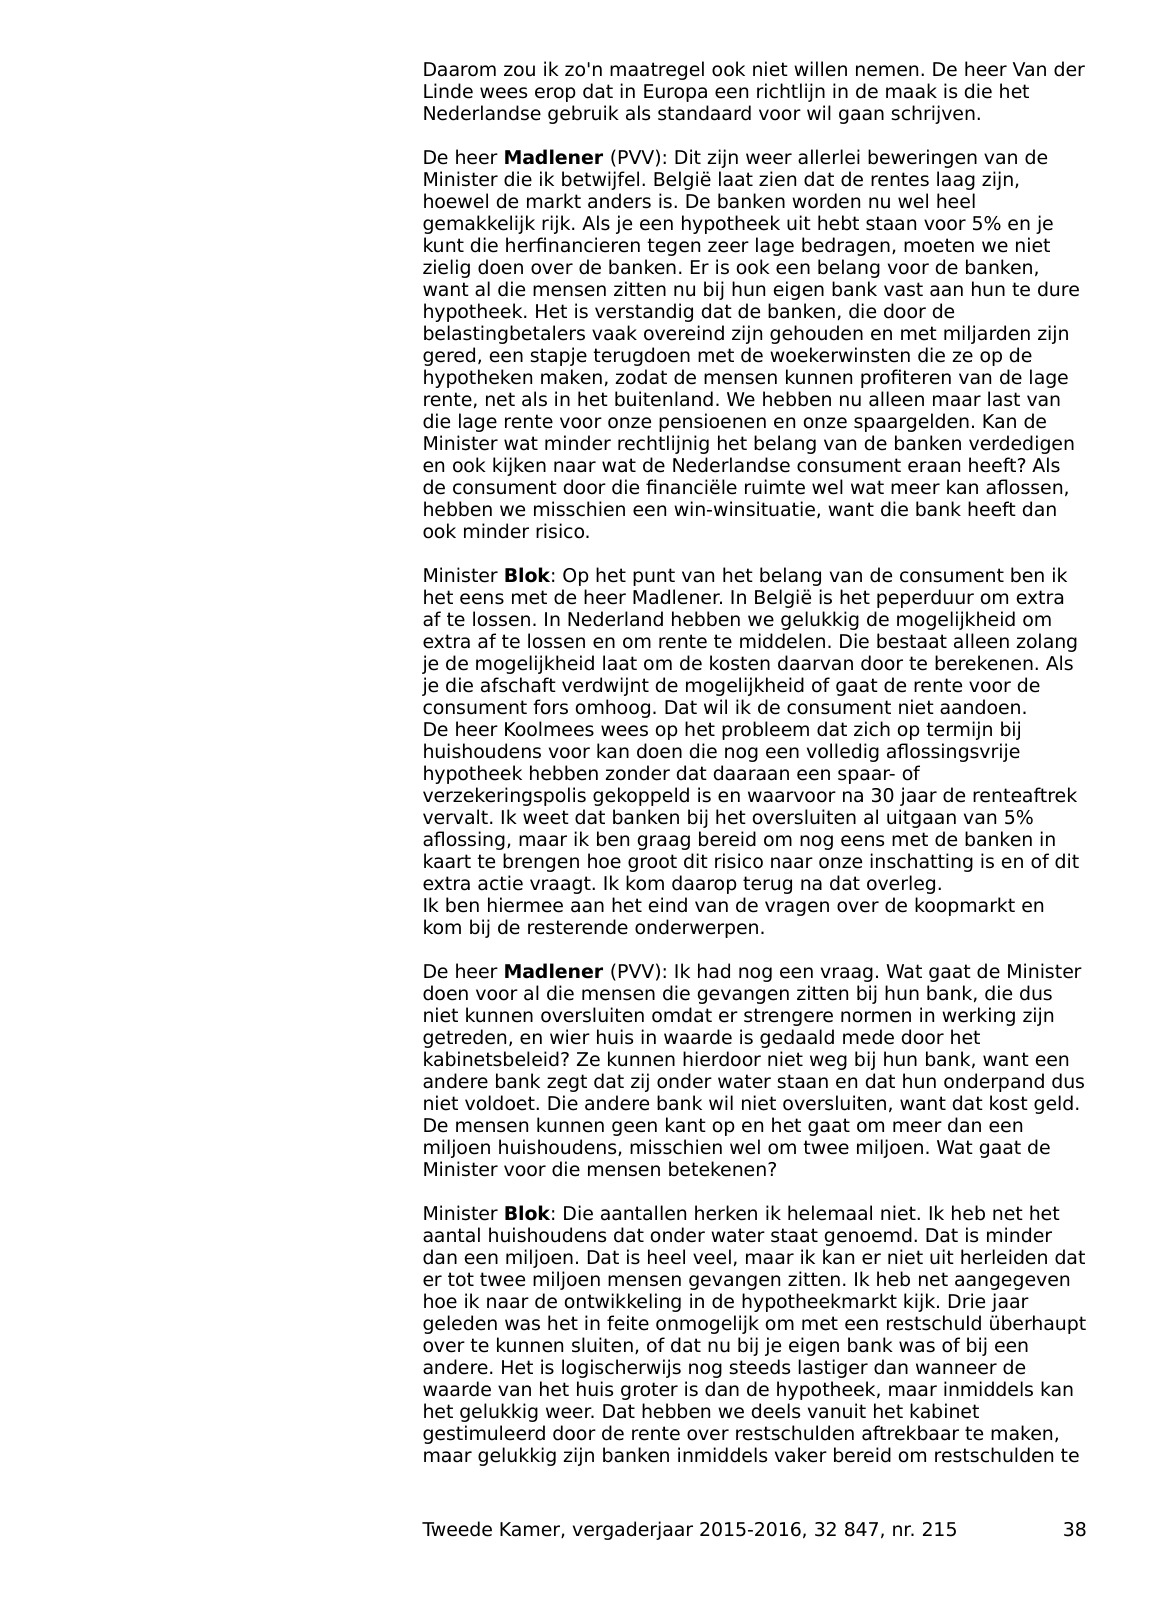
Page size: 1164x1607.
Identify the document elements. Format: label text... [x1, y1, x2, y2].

text Daarom zou ik zo'n maatregel ook niet willen nemen. De heer Van der Linde wees erop dat in Europa een richtlijn in de maak is die het Nederlandse gebruik als standaard voor wil gaan schrijven. [422, 59, 1087, 125]
text De heer Madlener (PVV): Dit zijn weer allerlei beweringen van de Minister die ik betwijfel. België laat zien dat de rentes laag zijn, hoewel de markt anders is. De banken worden nu wel heel gemakkelijk rijk. Als je een hypotheek uit hebt staan voor 5% en je kunt die herfinancieren tegen zeer lage bedragen, moeten we niet zielig doen over de banken. Er is ook een belang voor de banken, want al die mensen zitten nu bij hun eigen bank vast aan hun te dure hypotheek. Het is verstandig dat de banken, die door de belastingbetalers vaak overeind zijn gehouden en met miljarden zijn gered, een stapje terugdoen met de woekerwinsten die ze op de hypotheken maken, zodat de mensen kunnen profiteren van de lage rente, net als in het buitenland. We hebben nu alleen maar last van die lage rente voor onze pensioenen en onze spaargelden. Kan de Minister wat minder rechtlijnig het belang van de banken verdedigen en ook kijken naar wat de Nederlandse consument eraan heeft? Als de consument door die financiële ruimte wel wat meer kan aflossen, hebben we misschien een win-winsituatie, want die bank heeft dan ook minder risico. [422, 147, 1087, 543]
text De heer Koolmees wees op het probleem dat zich op termijn bij huishoudens voor kan doen die nog een volledig aflossingsvrije hypotheek hebben zonder dat daaraan een spaar- of verzekeringspolis gekoppeld is en waarvoor na 30 jaar de renteaftrek vervalt. Ik weet dat banken bij het oversluiten al uitgaan van 5% aflossing, maar ik ben graag bereid om nog eens met de banken in kaart te brengen hoe groot dit risico naar onze inschatting is en of dit extra actie vraagt. Ik kom daarop terug na dat overleg. [422, 719, 1087, 895]
text Minister Blok: Die aantallen herken ik helemaal niet. Ik heb net het aantal huishoudens dat onder water staat genoemd. Dat is minder dan een miljoen. Dat is heel veel, maar ik kan er niet uit herleiden dat er tot twee miljoen mensen gevangen zitten. Ik heb net aangegeven hoe ik naar de ontwikkeling in de hypotheekmarkt kijk. Drie jaar geleden was het in feite onmogelijk om met een restschuld überhaupt over te kunnen sluiten, of dat nu bij je eigen bank was of bij een andere. Het is logischerwijs nog steeds lastiger dan wanneer de waarde van het huis groter is dan de hypotheek, maar inmiddels kan het gelukkig weer. Dat hebben we deels vanuit het kabinet gestimuleerd door de rente over restschulden aftrekbaar te maken, maar gelukkig zijn banken inmiddels vaker bereid om restschulden te [422, 1203, 1087, 1467]
text Minister Blok: Op het punt van het belang van de consument ben ik het eens met de heer Madlener. In België is het peperduur om extra af te lossen. In Nederland hebben we gelukkig de mogelijkheid om extra af te lossen en om rente te middelen. Die bestaat alleen zolang je de mogelijkheid laat om de kosten daarvan door te berekenen. Als je die afschaft verdwijnt de mogelijkheid of gaat de rente voor de consument fors omhoog. Dat wil ik de consument niet aandoen. [422, 565, 1087, 719]
text De heer Madlener (PVV): Ik had nog een vraag. Wat gaat de Minister doen voor al die mensen die gevangen zitten bij hun bank, die dus niet kunnen oversluiten omdat er strengere normen in werking zijn getreden, en wier huis in waarde is gedaald mede door het kabinetsbeleid? Ze kunnen hierdoor niet weg bij hun bank, want een andere bank zegt dat zij onder water staan en dat hun onderpand dus niet voldoet. Die andere bank wil niet oversluiten, want dat kost geld. De mensen kunnen geen kant op en het gaat om meer dan een miljoen huishoudens, misschien wel om twee miljoen. Wat gaat de Minister voor die mensen betekenen? [422, 961, 1087, 1181]
text Ik ben hiermee aan het eind van de vragen over de koopmarkt en kom bij de resterende onderwerpen. [422, 895, 1087, 939]
